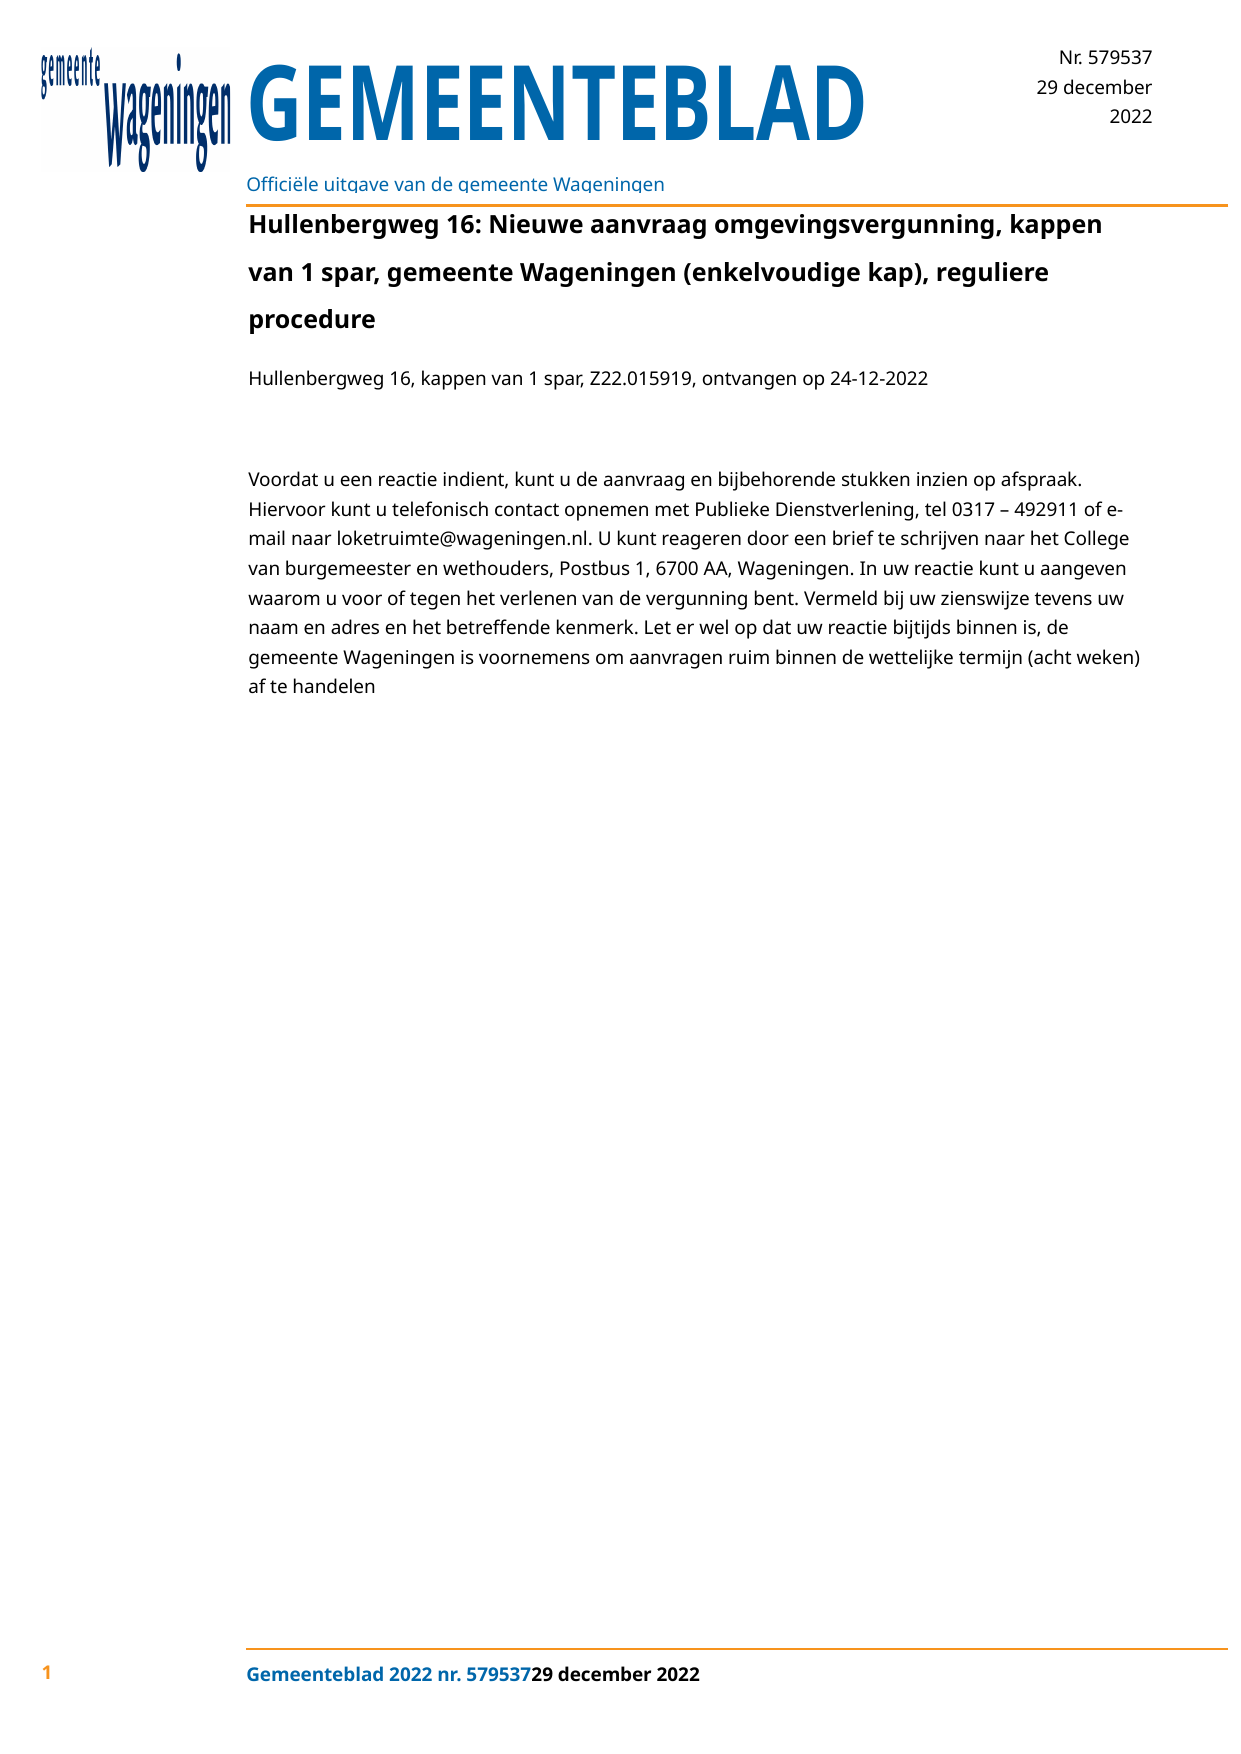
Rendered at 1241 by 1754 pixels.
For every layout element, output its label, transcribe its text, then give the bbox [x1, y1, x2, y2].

text Hullenbergweg 16: Nieuwe aanvraag omgevingsvergunning, kappen van 1 spar, gemeente Wageningen (enkelvoudige kap), reguliere procedure [248, 207, 1152, 336]
picture [41, 47, 231, 172]
text Voordat u een reactie indient, kunt u de aanvraag en bijbehorende stukken inzien op afspraak. Hiervoor kunt u telefonisch contact opnemen met Publieke Dienstverlening, tel 0317 – 492911 of e-mail naar loketruimte@wageningen.nl. U kunt reageren door een brief te schrijven naar het College van burgemeester en wethouders, Postbus 1, 6700 AA, Wageningen. In uw reactie kunt u aangeven waarom u voor of tegen het verlenen van de vergunning bent. Vermeld bij uw zienswijze tevens uw naam en adres en het betreffende kenmerk. Let er wel op dat uw reactie bijtijds binnen is, de gemeente Wageningen is voornemens om aanvragen ruim binnen de wettelijke termijn (acht weken) af te handelen [248, 466, 1152, 699]
text Hullenbergweg 16, kappen van 1 spar, Z22.015919, ontvangen op 24-12-2022 [248, 366, 1152, 391]
